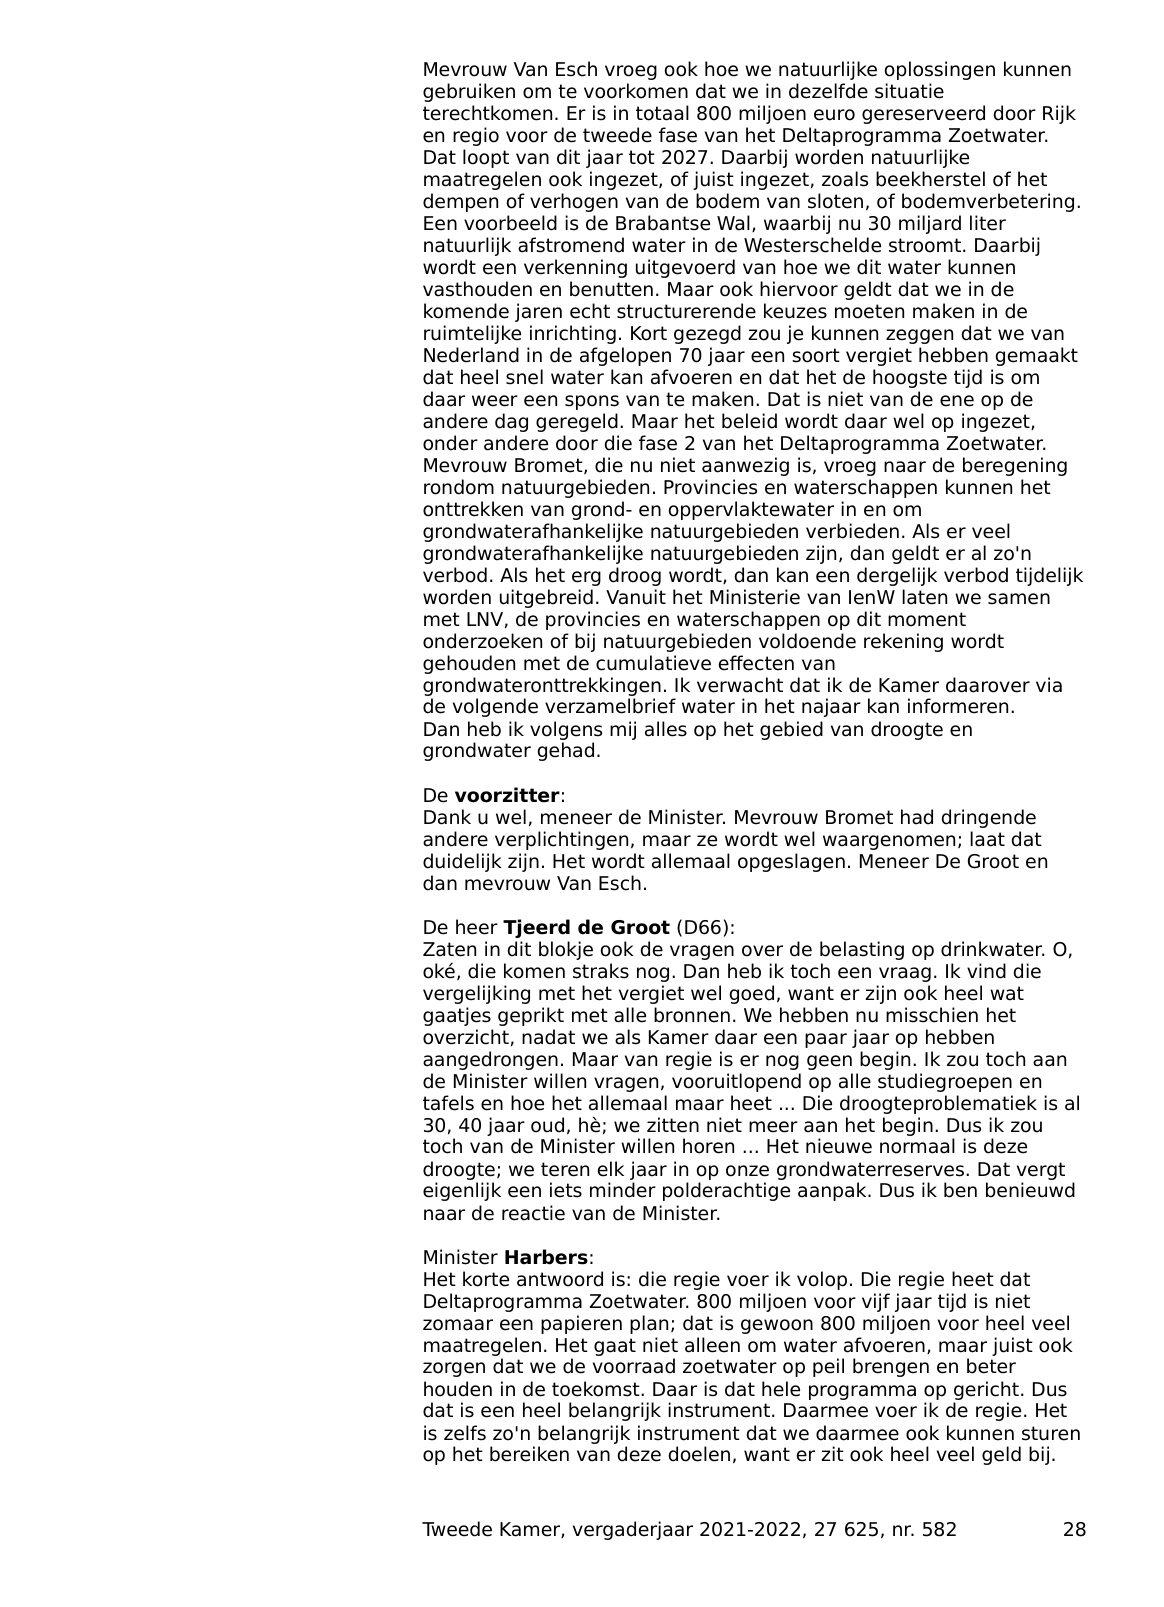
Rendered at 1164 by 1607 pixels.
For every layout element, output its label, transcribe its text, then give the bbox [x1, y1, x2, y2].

text Mevrouw Van Esch vroeg ook hoe we natuurlijke oplossingen kunnen gebruiken om te voorkomen dat we in dezelfde situatie terechtkomen. Er is in totaal 800 miljoen euro gereserveerd door Rijk en regio voor de tweede fase van het Deltaprogramma Zoetwater. Dat loopt van dit jaar tot 2027. Daarbij worden natuurlijke maatregelen ook ingezet, of juist ingezet, zoals beekherstel of het dempen of verhogen van de bodem van sloten, of bodemverbetering. Een voorbeeld is de Brabantse Wal, waarbij nu 30 miljard liter natuurlijk afstromend water in de Westerschelde stroomt. Daarbij wordt een verkenning uitgevoerd van hoe we dit water kunnen vasthouden en benutten. Maar ook hiervoor geldt dat we in de komende jaren echt structurerende keuzes moeten maken in de ruimtelijke inrichting. Kort gezegd zou je kunnen zeggen dat we van Nederland in de afgelopen 70 jaar een soort vergiet hebben gemaakt dat heel snel water kan afvoeren en dat het de hoogste tijd is om daar weer een spons van te maken. Dat is niet van de ene op de andere dag geregeld. Maar het beleid wordt daar wel op ingezet, onder andere door die fase 2 van het Deltaprogramma Zoetwater. [422, 59, 1087, 455]
text Minister Harbers: [422, 1247, 1087, 1268]
text Mevrouw Bromet, die nu niet aanwezig is, vroeg naar de beregening rondom natuurgebieden. Provincies en waterschappen kunnen het onttrekken van grond- en oppervlaktewater in en om grondwaterafhankelijke natuurgebieden verbieden. Als er veel grondwaterafhankelijke natuurgebieden zijn, dan geldt er al zo'n verbod. Als het erg droog wordt, dan kan een dergelijk verbod tijdelijk worden uitgebreid. Vanuit het Ministerie van IenW laten we samen met LNV, de provincies en waterschappen op dit moment onderzoeken of bij natuurgebieden voldoende rekening wordt gehouden met de cumulatieve effecten van grondwateronttrekkingen. Ik verwacht dat ik de Kamer daarover via de volgende verzamelbrief water in het najaar kan informeren. [422, 455, 1087, 718]
text Dan heb ik volgens mij alles op het gebied van droogte en grondwater gehad. [422, 718, 1087, 762]
text Dank u wel, meneer de Minister. Mevrouw Bromet had dringende andere verplichtingen, maar ze wordt wel waargenomen; laat dat duidelijk zijn. Het wordt allemaal opgeslagen. Meneer De Groot en dan mevrouw Van Esch. [422, 807, 1087, 894]
text De heer Tjeerd de Groot (D66): [422, 917, 1087, 939]
text Zaten in dit blokje ook de vragen over de belasting op drinkwater. O, oké, die komen straks nog. Dan heb ik toch een vraag. Ik vind die vergelijking met het vergiet wel goed, want er zijn ook heel wat gaatjes geprikt met alle bronnen. We hebben nu misschien het overzicht, nadat we als Kamer daar een paar jaar op hebben aangedrongen. Maar van regie is er nog geen begin. Ik zou toch aan de Minister willen vragen, vooruitlopend op alle studiegroepen en tafels en hoe het allemaal maar heet ... Die droogteproblematiek is al 30, 40 jaar oud, hè; we zitten niet meer aan het begin. Dus ik zou toch van de Minister willen horen ... Het nieuwe normaal is deze droogte; we teren elk jaar in op onze grondwaterreserves. Dat vergt eigenlijk een iets minder polderachtige aanpak. Dus ik ben benieuwd naar de reactie van de Minister. [422, 939, 1087, 1224]
text De voorzitter: [422, 784, 1087, 807]
text Het korte antwoord is: die regie voer ik volop. Die regie heet dat Deltaprogramma Zoetwater. 800 miljoen voor vijf jaar tijd is niet zomaar een papieren plan; dat is gewoon 800 miljoen voor heel veel maatregelen. Het gaat niet alleen om water afvoeren, maar juist ook zorgen dat we de voorraad zoetwater op peil brengen en beter houden in de toekomst. Daar is dat hele programma op gericht. Dus dat is een heel belangrijk instrument. Daarmee voer ik de regie. Het is zelfs zo'n belangrijk instrument dat we daarmee ook kunnen sturen op het bereiken van deze doelen, want er zit ook heel veel geld bij. [422, 1268, 1087, 1466]
